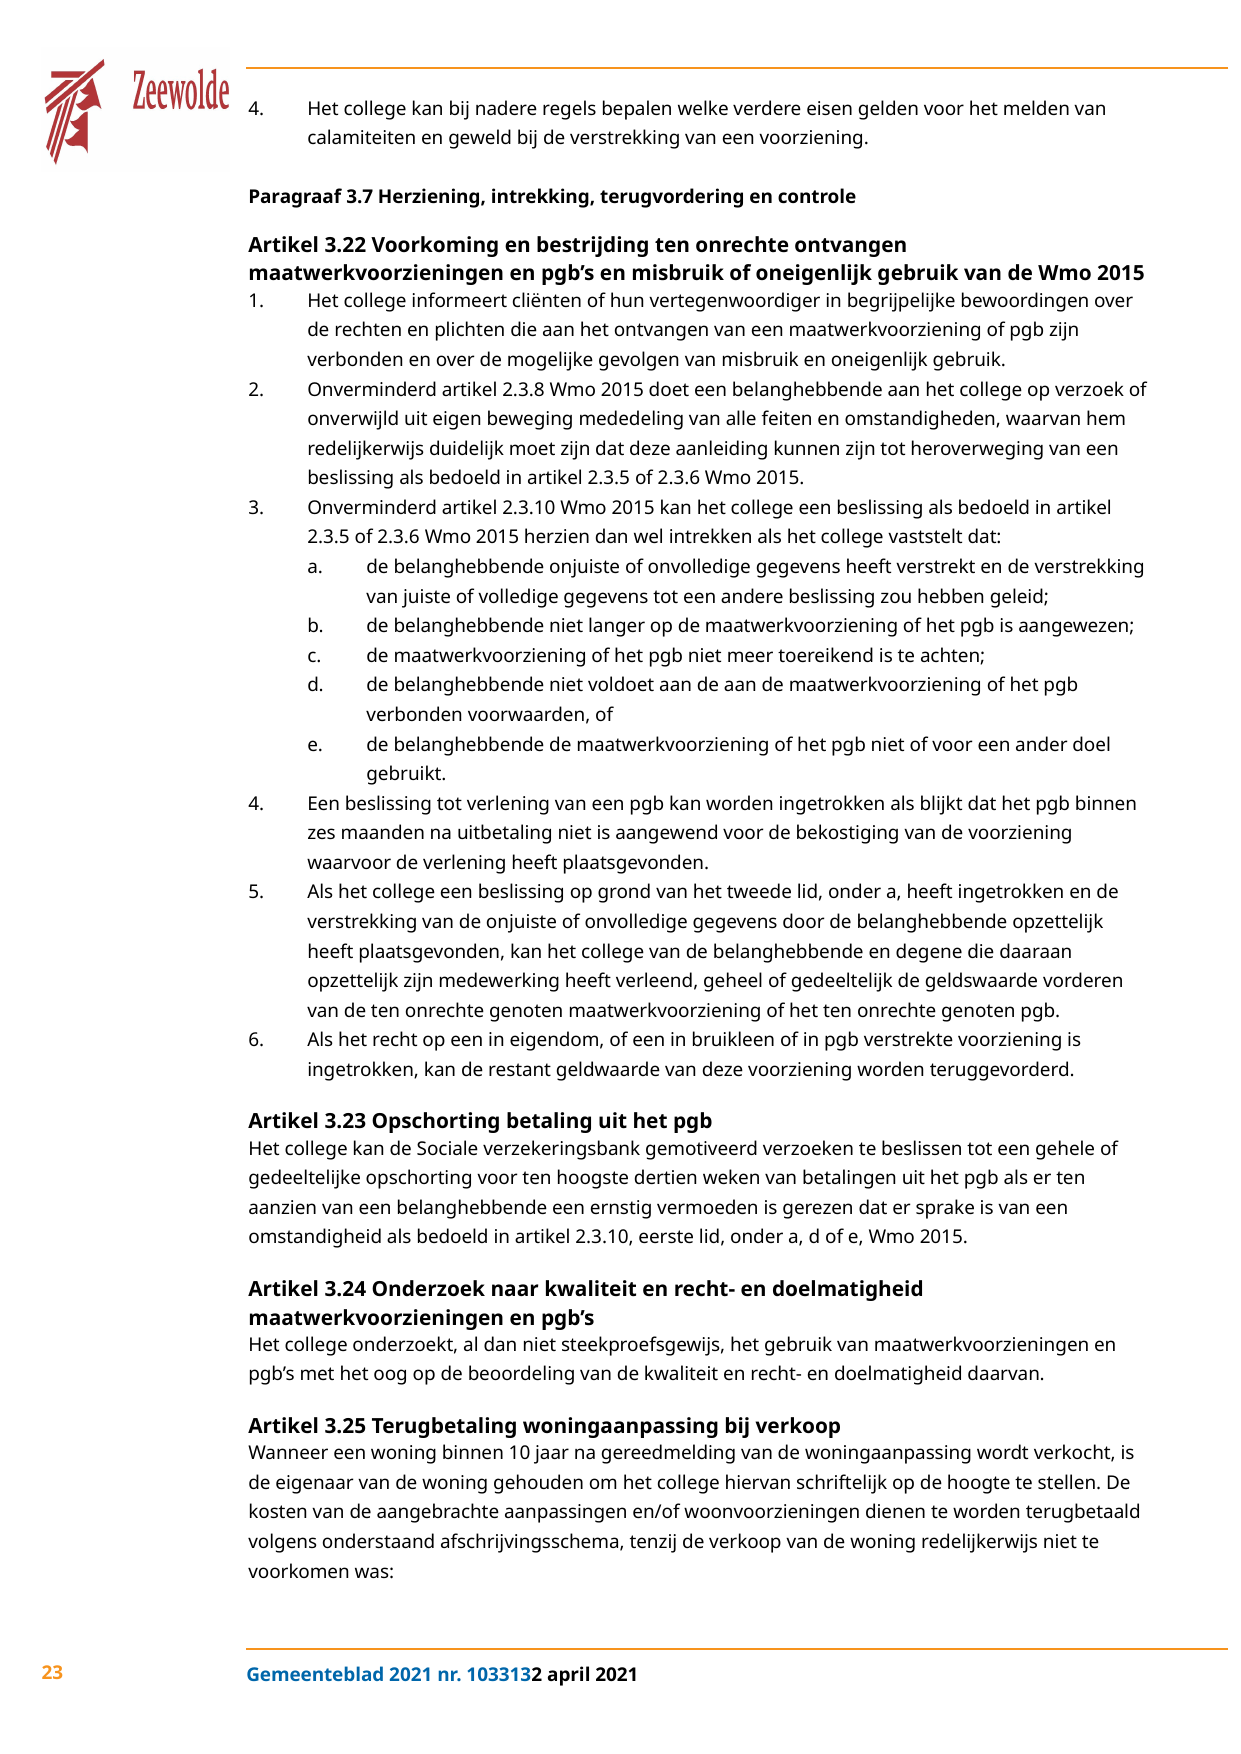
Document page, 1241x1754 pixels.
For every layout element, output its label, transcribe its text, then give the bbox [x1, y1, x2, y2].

text Artikel 3.24 Onderzoek naar kwaliteit en recht- en doelmatigheid maatwerkvoorzieningen en pgb’s [248, 1274, 1152, 1331]
text Het college kan de Sociale verzekeringsbank gemotiveerd verzoeken te beslissen tot een gehele of gedeeltelijke opschorting voor ten hoogste dertien weken van betalingen uit het pgb als er ten aanzien van een belanghebbende een ernstig vermoeden is gerezen dat er sprake is van een omstandigheid als bedoeld in artikel 2.3.10, eerste lid, onder a, d of e, Wmo 2015. [248, 1135, 1152, 1249]
list Het college informeert cliënten of hun vertegenwoordiger in begrijpelijke bewoordingen over de rechten en plichten die aan het ontvangen van een maatwerkvoorziening of pgb zijn verbonden en over de mogelijke gevolgen van misbruik en oneigenlijk gebruik. [248, 287, 1152, 372]
list de maatwerkvoorziening of het pgb niet meer toereikend is te achten; [307, 642, 1152, 668]
list de belanghebbende niet langer op de maatwerkvoorziening of het pgb is aangewezen; [307, 612, 1152, 638]
list de belanghebbende onjuiste of onvolledige gegevens heeft verstrekt en de verstrekking van juiste of volledige gegevens tot een andere beslissing zou hebben geleid; [307, 553, 1152, 608]
list Als het college een beslissing op grond van het tweede lid, onder a, heeft ingetrokken en de verstrekking van de onjuiste of onvolledige gegevens door de belanghebbende opzettelijk heeft plaatsgevonden, kan het college van de belanghebbende en degene die daaraan opzettelijk zijn medewerking heeft verleend, geheel of gedeeltelijk de geldswaarde vorderen van de ten onrechte genoten maatwerkvoorziening of het ten onrechte genoten pgb. [248, 879, 1152, 1023]
text Artikel 3.22 Voorkoming en bestrijding ten onrechte ontvangen maatwerkvoorzieningen en pgb’s en misbruik of oneigenlijk gebruik van de Wmo 2015 [248, 230, 1152, 287]
text Het college onderzoekt, al dan niet steekproefsgewijs, het gebruik van maatwerkvoorzieningen en pgb’s met het oog op de beoordeling van de kwaliteit en recht- en doelmatigheid daarvan. [248, 1331, 1152, 1386]
list de belanghebbende de maatwerkvoorziening of het pgb niet of voor een ander doel gebruikt. [307, 731, 1152, 786]
text Wanneer een woning binnen 10 jaar na gereedmelding van de woningaanpassing wordt verkocht, is de eigenaar van de woning gehouden om het college hiervan schriftelijk op de hoogte te stellen. De kosten van de aangebrachte aanpassingen en/of woonvoorzieningen dienen te worden terugbetaald volgens onderstaand afschrijvingsschema, tenzij de verkoop van de woning redelijkerwijs niet te voorkomen was: [248, 1439, 1152, 1583]
list Onverminderd artikel 2.3.8 Wmo 2015 doet een belanghebbende aan het college op verzoek of onverwijld uit eigen beweging mededeling van alle feiten en omstandigheden, waarvan hem redelijkerwijs duidelijk moet zijn dat deze aanleiding kunnen zijn tot heroverweging van een beslissing als bedoeld in artikel 2.3.5 of 2.3.6 Wmo 2015. [248, 376, 1152, 490]
list de belanghebbende niet voldoet aan de aan de maatwerkvoorziening of het pgb verbonden voorwaarden, of [307, 672, 1152, 727]
list Een beslissing tot verlening van een pgb kan worden ingetrokken als blijkt dat het pgb binnen zes maanden na uitbetaling niet is aangewend voor de bekostiging van de voorziening waarvoor de verlening heeft plaatsgevonden. [248, 790, 1152, 875]
picture [41, 47, 231, 172]
text Artikel 3.23 Opschorting betaling uit het pgb [248, 1107, 1152, 1135]
list Het college kan bij nadere regels bepalen welke verdere eisen gelden voor het melden van calamiteiten en geweld bij de verstrekking van een voorziening. [248, 95, 1152, 150]
list Onverminderd artikel 2.3.10 Wmo 2015 kan het college een beslissing als bedoeld in artikel 2.3.5 of 2.3.6 Wmo 2015 herzien dan wel intrekken als het college vaststelt dat: [248, 494, 1152, 549]
text Artikel 3.25 Terugbetaling woningaanpassing bij verkoop [248, 1411, 1152, 1439]
list Als het recht op een in eigendom, of een in bruikleen of in pgb verstrekte voorziening is ingetrokken, kan de restant geldwaarde van deze voorziening worden teruggevorderd. [248, 1027, 1152, 1082]
text Paragraaf 3.7 Herziening, intrekking, terugvordering en controle [248, 183, 1152, 209]
